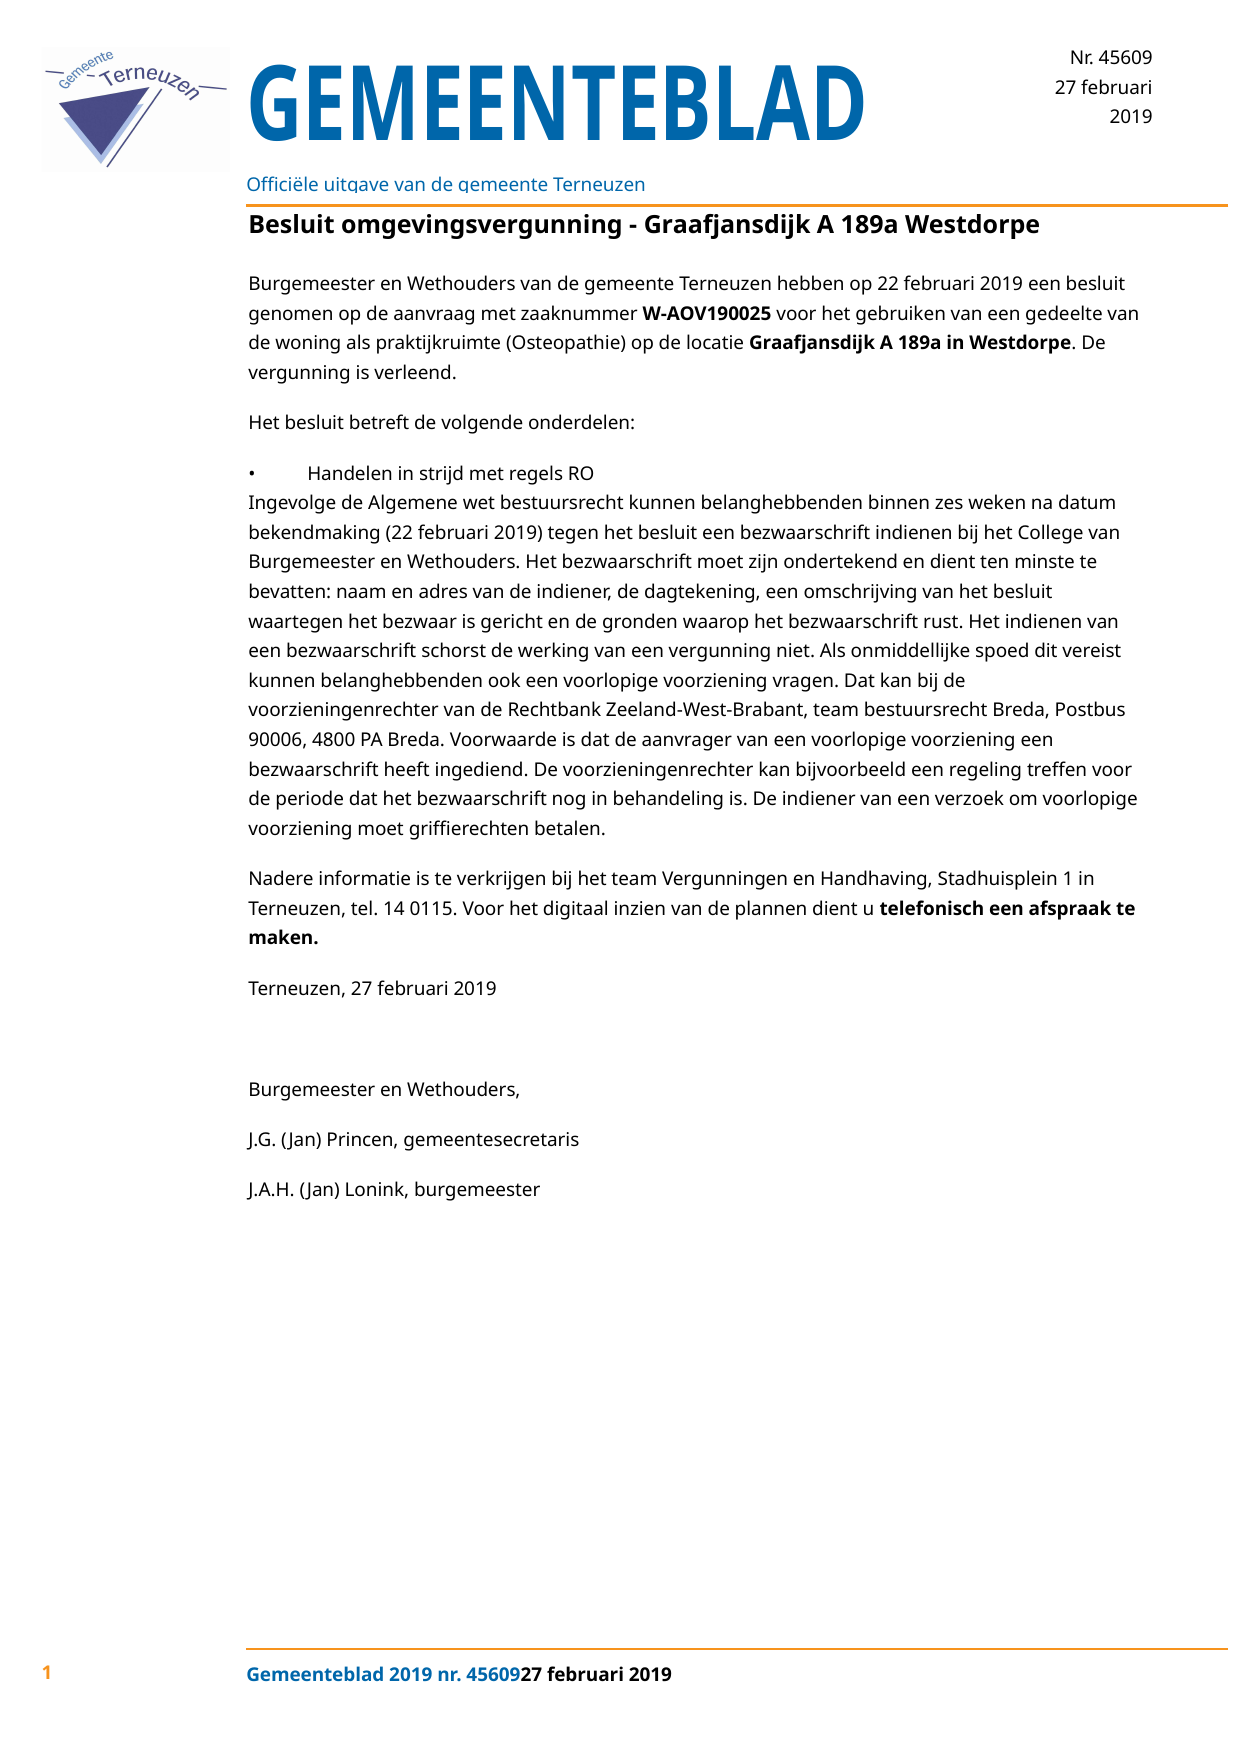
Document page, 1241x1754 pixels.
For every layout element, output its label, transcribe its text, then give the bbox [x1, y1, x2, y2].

text Besluit omgevingsvergunning - Graafjansdijk A 189a Westdorpe [248, 207, 1152, 241]
list Handelen in strijd met regels RO [248, 460, 1152, 486]
text J.A.H. (Jan) Lonink, burgemeester [248, 1177, 1152, 1202]
text Burgemeester en Wethouders van de gemeente Terneuzen hebben op 22 februari 2019 een besluit genomen op de aanvraag met zaaknummer W-AOV190025 voor het gebruiken van een gedeelte van de woning als praktijkruimte (Osteopathie) op de locatie Graafjansdijk A 189a in Westdorpe. De vergunning is verleend. [248, 270, 1152, 385]
picture [41, 47, 231, 172]
text Het besluit betreft de volgende onderdelen: [248, 409, 1152, 435]
text Burgemeester en Wethouders, [248, 1076, 1152, 1101]
text Nadere informatie is te verkrijgen bij het team Vergunningen en Handhaving, Stadhuisplein 1 in Terneuzen, tel. 14 0115. Voor het digitaal inzien van de plannen dient u telefonisch een afspraak te maken. [248, 865, 1152, 950]
text Ingevolge de Algemene wet bestuursrecht kunnen belanghebbenden binnen zes weken na datum bekendmaking (22 februari 2019) tegen het besluit een bezwaarschrift indienen bij het College van Burgemeester en Wethouders. Het bezwaarschrift moet zijn ondertekend en dient ten minste te bevatten: naam en adres van de indiener, de dagtekening, een omschrijving van het besluit waartegen het bezwaar is gericht en de gronden waarop het bezwaarschrift rust. Het indienen van een bezwaarschrift schorst de werking van een vergunning niet. Als onmiddellijke spoed dit vereist kunnen belanghebbenden ook een voorlopige voorziening vragen. Dat kan bij de voorzieningenrechter van de Rechtbank Zeeland-West-Brabant, team bestuursrecht Breda, Postbus 90006, 4800 PA Breda. Voorwaarde is dat de aanvrager van een voorlopige voorziening een bezwaarschrift heeft ingediend. De voorzieningenrechter kan bijvoorbeeld een regeling treffen voor de periode dat het bezwaarschrift nog in behandeling is. De indiener van een verzoek om voorlopige voorziening moet griffierechten betalen. [248, 489, 1152, 841]
text Terneuzen, 27 februari 2019 [248, 975, 1152, 1001]
text J.G. (Jan) Princen, gemeentesecretaris [248, 1126, 1152, 1152]
